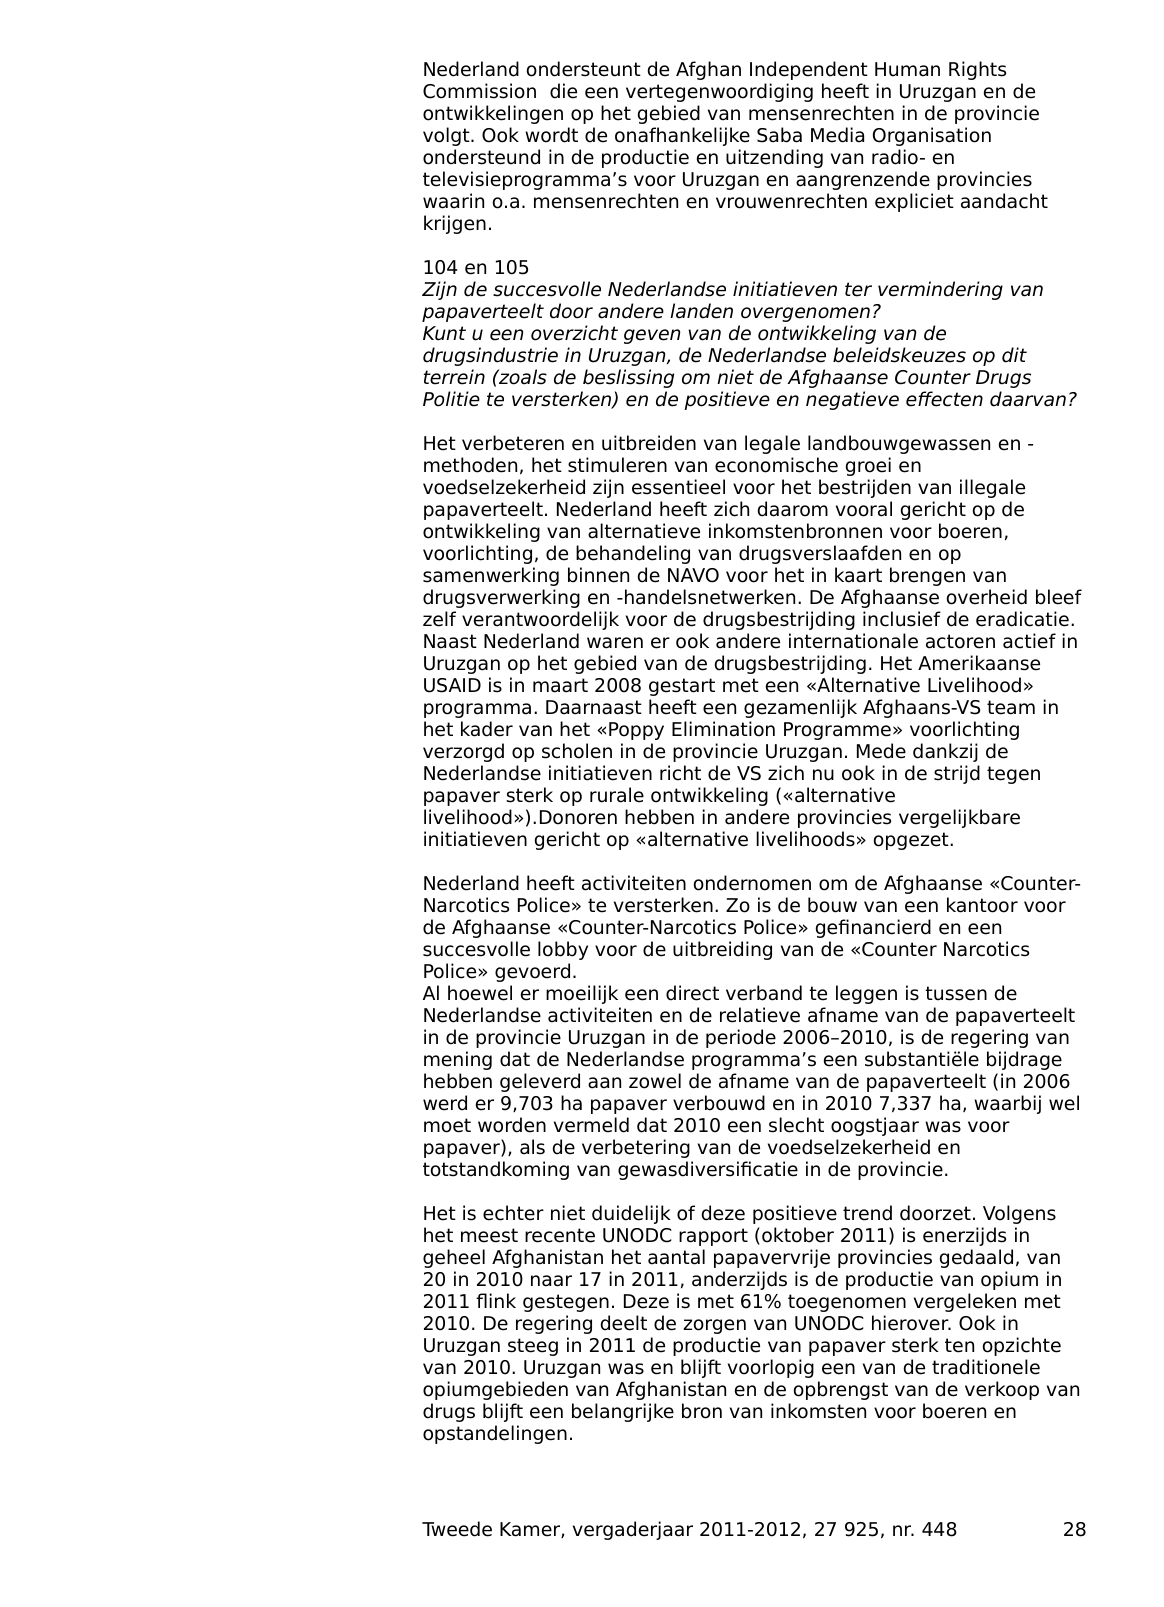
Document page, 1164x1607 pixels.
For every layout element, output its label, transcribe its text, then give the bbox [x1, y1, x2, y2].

text Het is echter niet duidelijk of deze positieve trend doorzet. Volgens het meest recente UNODC rapport (oktober 2011) is enerzijds in geheel Afghanistan het aantal papavervrije provincies gedaald, van 20 in 2010 naar 17 in 2011, anderzijds is de productie van opium in 2011 flink gestegen. Deze is met 61% toegenomen vergeleken met 2010. De regering deelt de zorgen van UNODC hierover. Ook in Uruzgan steeg in 2011 de productie van papaver sterk ten opzichte van 2010. Uruzgan was en blijft voorlopig een van de traditionele opiumgebieden van Afghanistan en de opbrengst van de verkoop van drugs blijft een belangrijke bron van inkomsten voor boeren en opstandelingen. [422, 1203, 1087, 1444]
text Het verbeteren en uitbreiden van legale landbouwgewassen en -methoden, het stimuleren van economische groei en voedselzekerheid zijn essentieel voor het bestrijden van illegale papaverteelt. Nederland heeft zich daarom vooral gericht op de ontwikkeling van alternatieve inkomstenbronnen voor boeren, voorlichting, de behandeling van drugsverslaafden en op samenwerking binnen de NAVO voor het in kaart brengen van drugsverwerking en -handelsnetwerken. De Afghaanse overheid bleef zelf verantwoordelijk voor de drugsbestrijding inclusief de eradicatie. [422, 433, 1087, 631]
text Al hoewel er moeilijk een direct verband te leggen is tussen de Nederlandse activiteiten en de relatieve afname van de papaverteelt in de provincie Uruzgan in de periode 2006–2010, is de regering van mening dat de Nederlandse programma’s een substantiële bijdrage hebben geleverd aan zowel de afname van de papaverteelt (in 2006 werd er 9,703 ha papaver verbouwd en in 2010 7,337 ha, waarbij wel moet worden vermeld dat 2010 een slecht oogstjaar was voor papaver), als de verbetering van de voedselzekerheid en totstandkoming van gewasdiversificatie in de provincie. [422, 983, 1087, 1181]
text Kunt u een overzicht geven van de ontwikkeling van de drugsindustrie in Uruzgan, de Nederlandse beleidskeuzes op dit terrein (zoals de beslissing om niet de Afghaanse Counter Drugs Politie te versterken) en de positieve en negatieve effecten daarvan? [422, 323, 1087, 411]
text Zijn de succesvolle Nederlandse initiatieven ter vermindering van papaverteelt door andere landen overgenomen? [422, 279, 1087, 323]
text Naast Nederland waren er ook andere internationale actoren actief in Uruzgan op het gebied van de drugsbestrijding. Het Amerikaanse USAID is in maart 2008 gestart met een «Alternative Livelihood» programma. Daarnaast heeft een gezamenlijk Afghaans-VS team in het kader van het «Poppy Elimination Programme» voorlichting verzorgd op scholen in de provincie Uruzgan. Mede dankzij de Nederlandse initiatieven richt de VS zich nu ook in de strijd tegen papaver sterk op rurale ontwikkeling («alternative livelihood»).Donoren hebben in andere provincies vergelijkbare initiatieven gericht op «alternative livelihoods» opgezet. [422, 631, 1087, 851]
text Nederland heeft activiteiten ondernomen om de Afghaanse «Counter-Narcotics Police» te versterken. Zo is de bouw van een kantoor voor de Afghaanse «Counter-Narcotics Police» gefinancierd en een succesvolle lobby voor de uitbreiding van de «Counter Narcotics Police» gevoerd. [422, 873, 1087, 983]
text Nederland ondersteunt de Afghan Independent Human Rights Commission die een vertegenwoordiging heeft in Uruzgan en de ontwikkelingen op het gebied van mensenrechten in de provincie volgt. Ook wordt de onafhankelijke Saba Media Organisation ondersteund in de productie en uitzending van radio- en televisieprogramma’s voor Uruzgan en aangrenzende provincies waarin o.a. mensenrechten en vrouwenrechten expliciet aandacht krijgen. [422, 59, 1087, 235]
text 104 en 105 [422, 257, 1087, 279]
